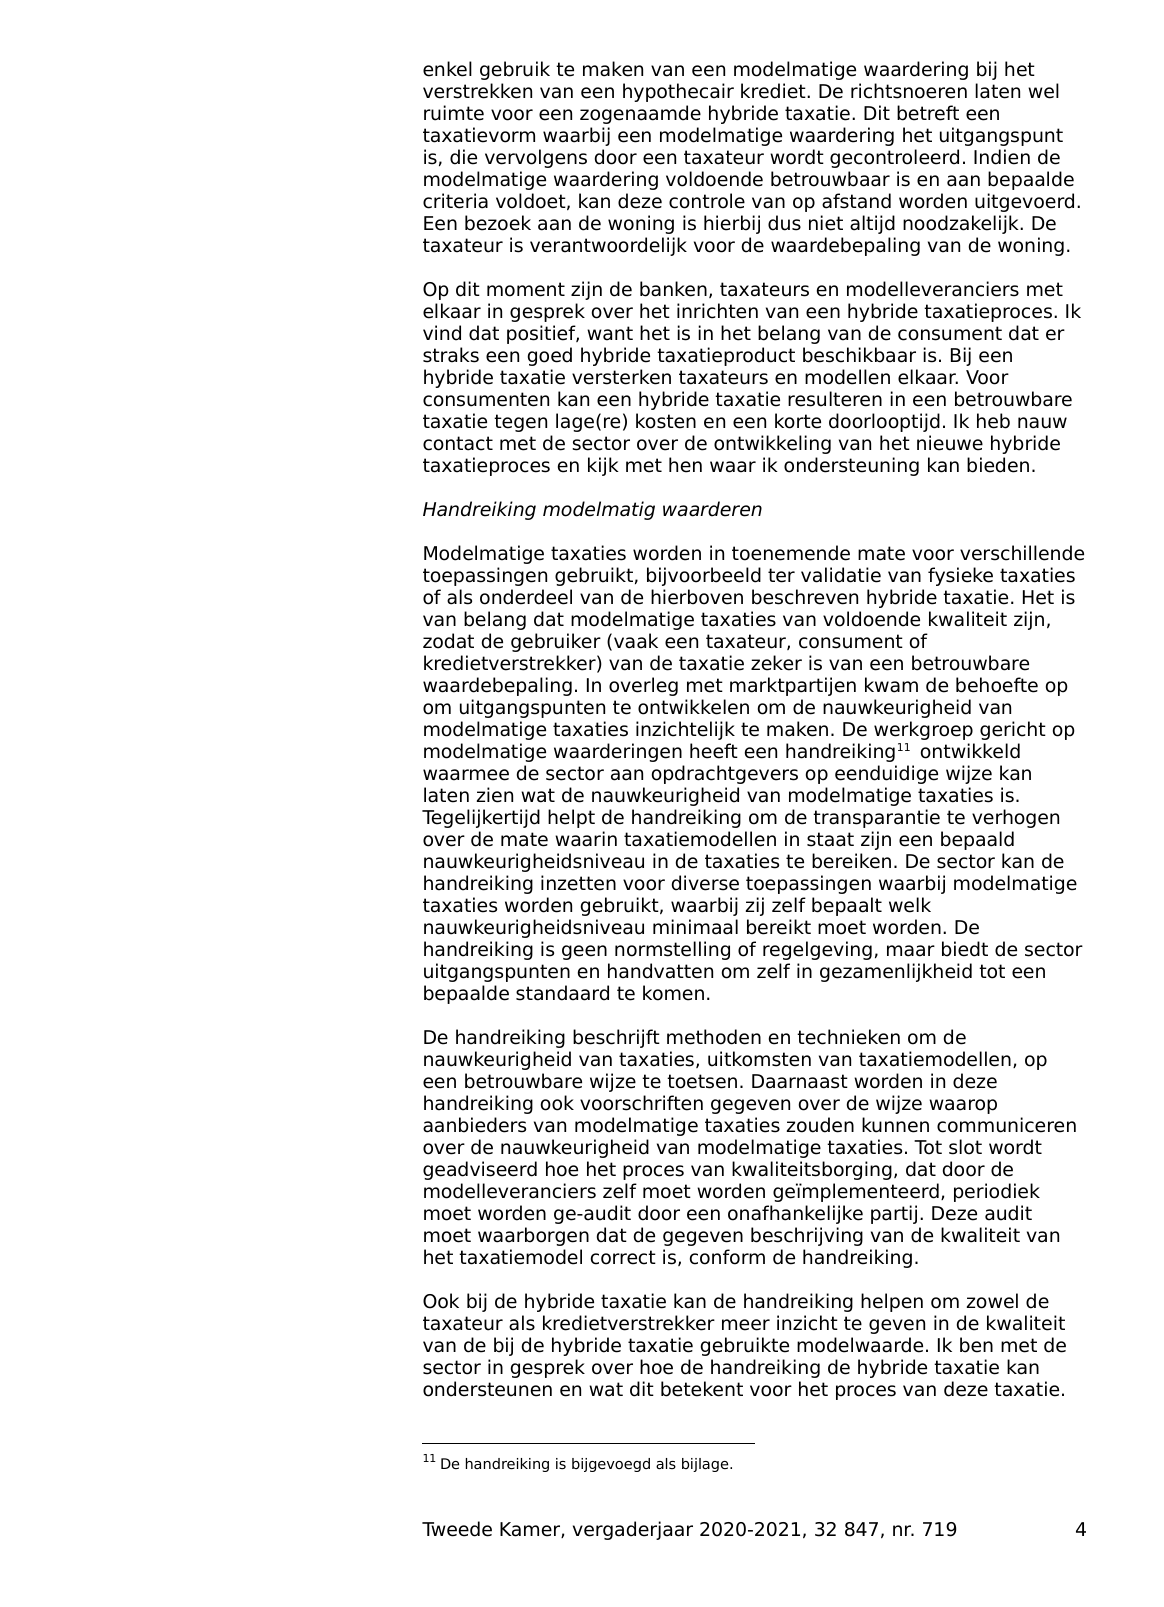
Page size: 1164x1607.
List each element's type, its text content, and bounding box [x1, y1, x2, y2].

text Ook bij de hybride taxatie kan de handreiking helpen om zowel de taxateur als kredietverstrekker meer inzicht te geven in de kwaliteit van de bij de hybride taxatie gebruikte modelwaarde. Ik ben met de sector in gesprek over hoe de handreiking de hybride taxatie kan ondersteunen en wat dit betekent voor het proces van deze taxatie. [422, 1291, 1087, 1401]
subtitle Handreiking modelmatig waarderen [422, 499, 1087, 521]
text Op dit moment zijn de banken, taxateurs en modelleveranciers met elkaar in gesprek over het inrichten van een hybride taxatieproces. Ik vind dat positief, want het is in het belang van de consument dat er straks een goed hybride taxatieproduct beschikbaar is. Bij een hybride taxatie versterken taxateurs en modellen elkaar. Voor consumenten kan een hybride taxatie resulteren in een betrouwbare taxatie tegen lage(re) kosten en een korte doorlooptijd. Ik heb nauw contact met de sector over de ontwikkeling van het nieuwe hybride taxatieproces en kijk met hen waar ik ondersteuning kan bieden. [422, 279, 1087, 477]
text De handreiking is bijgevoegd als bijlage. [422, 1452, 1087, 1474]
text Modelmatige taxaties worden in toenemende mate voor verschillende toepassingen gebruikt, bijvoorbeeld ter validatie van fysieke taxaties of als onderdeel van de hierboven beschreven hybride taxatie. Het is van belang dat modelmatige taxaties van voldoende kwaliteit zijn, zodat de gebruiker (vaak een taxateur, consument of kredietverstrekker) van de taxatie zeker is van een betrouwbare waardebepaling. In overleg met marktpartijen kwam de behoefte op om uitgangspunten te ontwikkelen om de nauwkeurigheid van modelmatige taxaties inzichtelijk te maken. De werkgroep gericht op modelmatige waarderingen heeft een handreiking ontwikkeld waarmee de sector aan opdrachtgevers op eenduidige wijze kan laten zien wat de nauwkeurigheid van modelmatige taxaties is. Tegelijkertijd helpt de handreiking om de transparantie te verhogen over de mate waarin taxatiemodellen in staat zijn een bepaald nauwkeurigheidsniveau in de taxaties te bereiken. De sector kan de handreiking inzetten voor diverse toepassingen waarbij modelmatige taxaties worden gebruikt, waarbij zij zelf bepaalt welk nauwkeurigheidsniveau minimaal bereikt moet worden. De handreiking is geen normstelling of regelgeving, maar biedt de sector uitgangspunten en handvatten om zelf in gezamenlijkheid tot een bepaalde standaard te komen. [422, 543, 1087, 1005]
text enkel gebruik te maken van een modelmatige waardering bij het verstrekken van een hypothecair krediet. De richtsnoeren laten wel ruimte voor een zogenaamde hybride taxatie. Dit betreft een taxatievorm waarbij een modelmatige waardering het uitgangspunt is, die vervolgens door een taxateur wordt gecontroleerd. Indien de modelmatige waardering voldoende betrouwbaar is en aan bepaalde criteria voldoet, kan deze controle van op afstand worden uitgevoerd. Een bezoek aan de woning is hierbij dus niet altijd noodzakelijk. De taxateur is verantwoordelijk voor de waardebepaling van de woning. [422, 59, 1087, 257]
text De handreiking beschrijft methoden en technieken om de nauwkeurigheid van taxaties, uitkomsten van taxatiemodellen, op een betrouwbare wijze te toetsen. Daarnaast worden in deze handreiking ook voorschriften gegeven over de wijze waarop aanbieders van modelmatige taxaties zouden kunnen communiceren over de nauwkeurigheid van modelmatige taxaties. Tot slot wordt geadviseerd hoe het proces van kwaliteitsborging, dat door de modelleveranciers zelf moet worden geïmplementeerd, periodiek moet worden ge-audit door een onafhankelijke partij. Deze audit moet waarborgen dat de gegeven beschrijving van de kwaliteit van het taxatiemodel correct is, conform de handreiking. [422, 1027, 1087, 1269]
